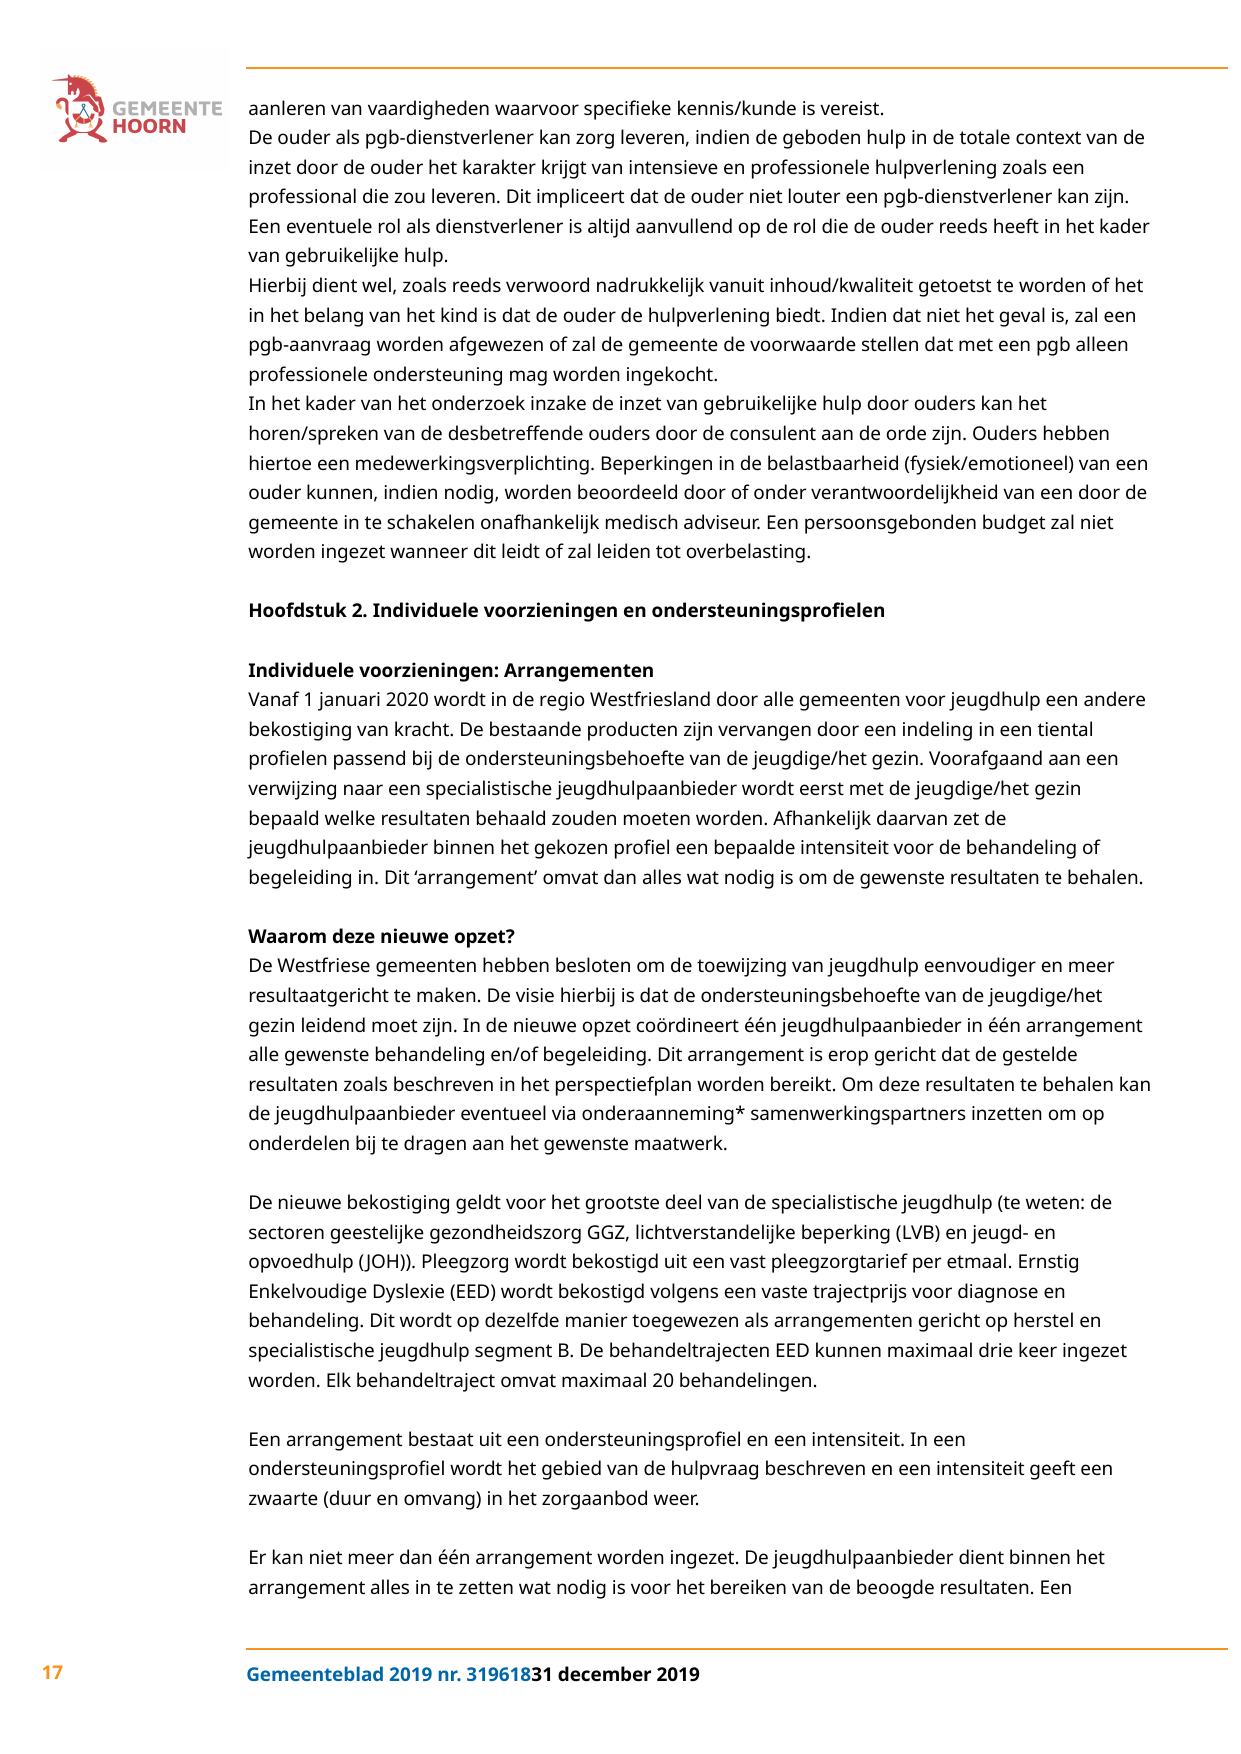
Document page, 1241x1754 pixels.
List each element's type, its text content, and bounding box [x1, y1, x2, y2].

text Waarom deze nieuwe opzet? [248, 923, 1152, 949]
text Vanaf 1 januari 2020 wordt in de regio Westfriesland door alle gemeenten voor jeugdhulp een andere bekostiging van kracht. De bestaande producten zijn vervangen door een indeling in een tiental profielen passend bij de ondersteuningsbehoefte van de jeugdige/het gezin. Voorafgaand aan een verwijzing naar een specialistische jeugdhulpaanbieder wordt eerst met de jeugdige/het gezin bepaald welke resultaten behaald zouden moeten worden. Afhankelijk daarvan zet de jeugdhulpaanbieder binnen het gekozen profiel een bepaalde intensiteit voor de behandeling of begeleiding in. Dit ‘arrangement’ omvat dan alles wat nodig is om de gewenste resultaten te behalen. [248, 686, 1152, 890]
text Hoofdstuk 2. Individuele voorzieningen en ondersteuningsprofielen [248, 598, 1152, 623]
text aanleren van vaardigheden waarvoor specifieke kennis/kunde is vereist. [248, 95, 1152, 121]
picture [41, 47, 231, 172]
text Hierbij dient wel, zoals reeds verwoord nadrukkelijk vanuit inhoud/kwaliteit getoetst te worden of het in het belang van het kind is dat de ouder de hulpverlening biedt. Indien dat niet het geval is, zal een pgb-aanvraag worden afgewezen of zal de gemeente de voorwaarde stellen dat met een pgb alleen professionele ondersteuning mag worden ingekocht. [248, 272, 1152, 387]
text De nieuwe bekostiging geldt voor het grootste deel van de specialistische jeugdhulp (te weten: de sectoren geestelijke gezondheidszorg GGZ, lichtverstandelijke beperking (LVB) en jeugd- en opvoedhulp (JOH)). Pleegzorg wordt bekostigd uit een vast pleegzorgtarief per etmaal. Ernstig Enkelvoudige Dyslexie (EED) wordt bekostigd volgens een vaste trajectprijs voor diagnose en behandeling. Dit wordt op dezelfde manier toegewezen als arrangementen gericht op herstel en specialistische jeugdhulp segment B. De behandeltrajecten EED kunnen maximaal drie keer ingezet worden. Elk behandeltraject omvat maximaal 20 behandelingen. [248, 1189, 1152, 1393]
text In het kader van het onderzoek inzake de inzet van gebruikelijke hulp door ouders kan het horen/spreken van de desbetreffende ouders door de consulent aan de orde zijn. Ouders hebben hiertoe een medewerkingsverplichting. Beperkingen in de belastbaarheid (fysiek/emotioneel) van een ouder kunnen, indien nodig, worden beoordeeld door of onder verantwoordelijkheid van een door de gemeente in te schakelen onafhankelijk medisch adviseur. Een persoonsgebonden budget zal niet worden ingezet wanneer dit leidt of zal leiden tot overbelasting. [248, 391, 1152, 564]
text De ouder als pgb-dienstverlener kan zorg leveren, indien de geboden hulp in de totale context van de inzet door de ouder het karakter krijgt van intensieve en professionele hulpverlening zoals een professional die zou leveren. Dit impliceert dat de ouder niet louter een pgb-dienstverlener kan zijn. Een eventuele rol als dienstverlener is altijd aanvullend op de rol die de ouder reeds heeft in het kader van gebruikelijke hulp. [248, 124, 1152, 268]
text Individuele voorzieningen: Arrangementen [248, 657, 1152, 683]
text De Westfriese gemeenten hebben besloten om de toewijzing van jeugdhulp eenvoudiger en meer resultaatgericht te maken. De visie hierbij is dat de ondersteuningsbehoefte van de jeugdige/het gezin leidend moet zijn. In de nieuwe opzet coördineert één jeugdhulpaanbieder in één arrangement alle gewenste behandeling en/of begeleiding. Dit arrangement is erop gericht dat de gestelde resultaten zoals beschreven in het perspectiefplan worden bereikt. Om deze resultaten te behalen kan de jeugdhulpaanbieder eventueel via onderaanneming* samenwerkingspartners inzetten om op onderdelen bij te dragen aan het gewenste maatwerk. [248, 953, 1152, 1156]
text Er kan niet meer dan één arrangement worden ingezet. De jeugdhulpaanbieder dient binnen het arrangement alles in te zetten wat nodig is voor het bereiken van de beoogde resultaten. Een [248, 1544, 1152, 1600]
text Een arrangement bestaat uit een ondersteuningsprofiel en een intensiteit. In een ondersteuningsprofiel wordt het gebied van de hulpvraag beschreven en een intensiteit geeft een zwaarte (duur en omvang) in het zorgaanbod weer. [248, 1426, 1152, 1511]
